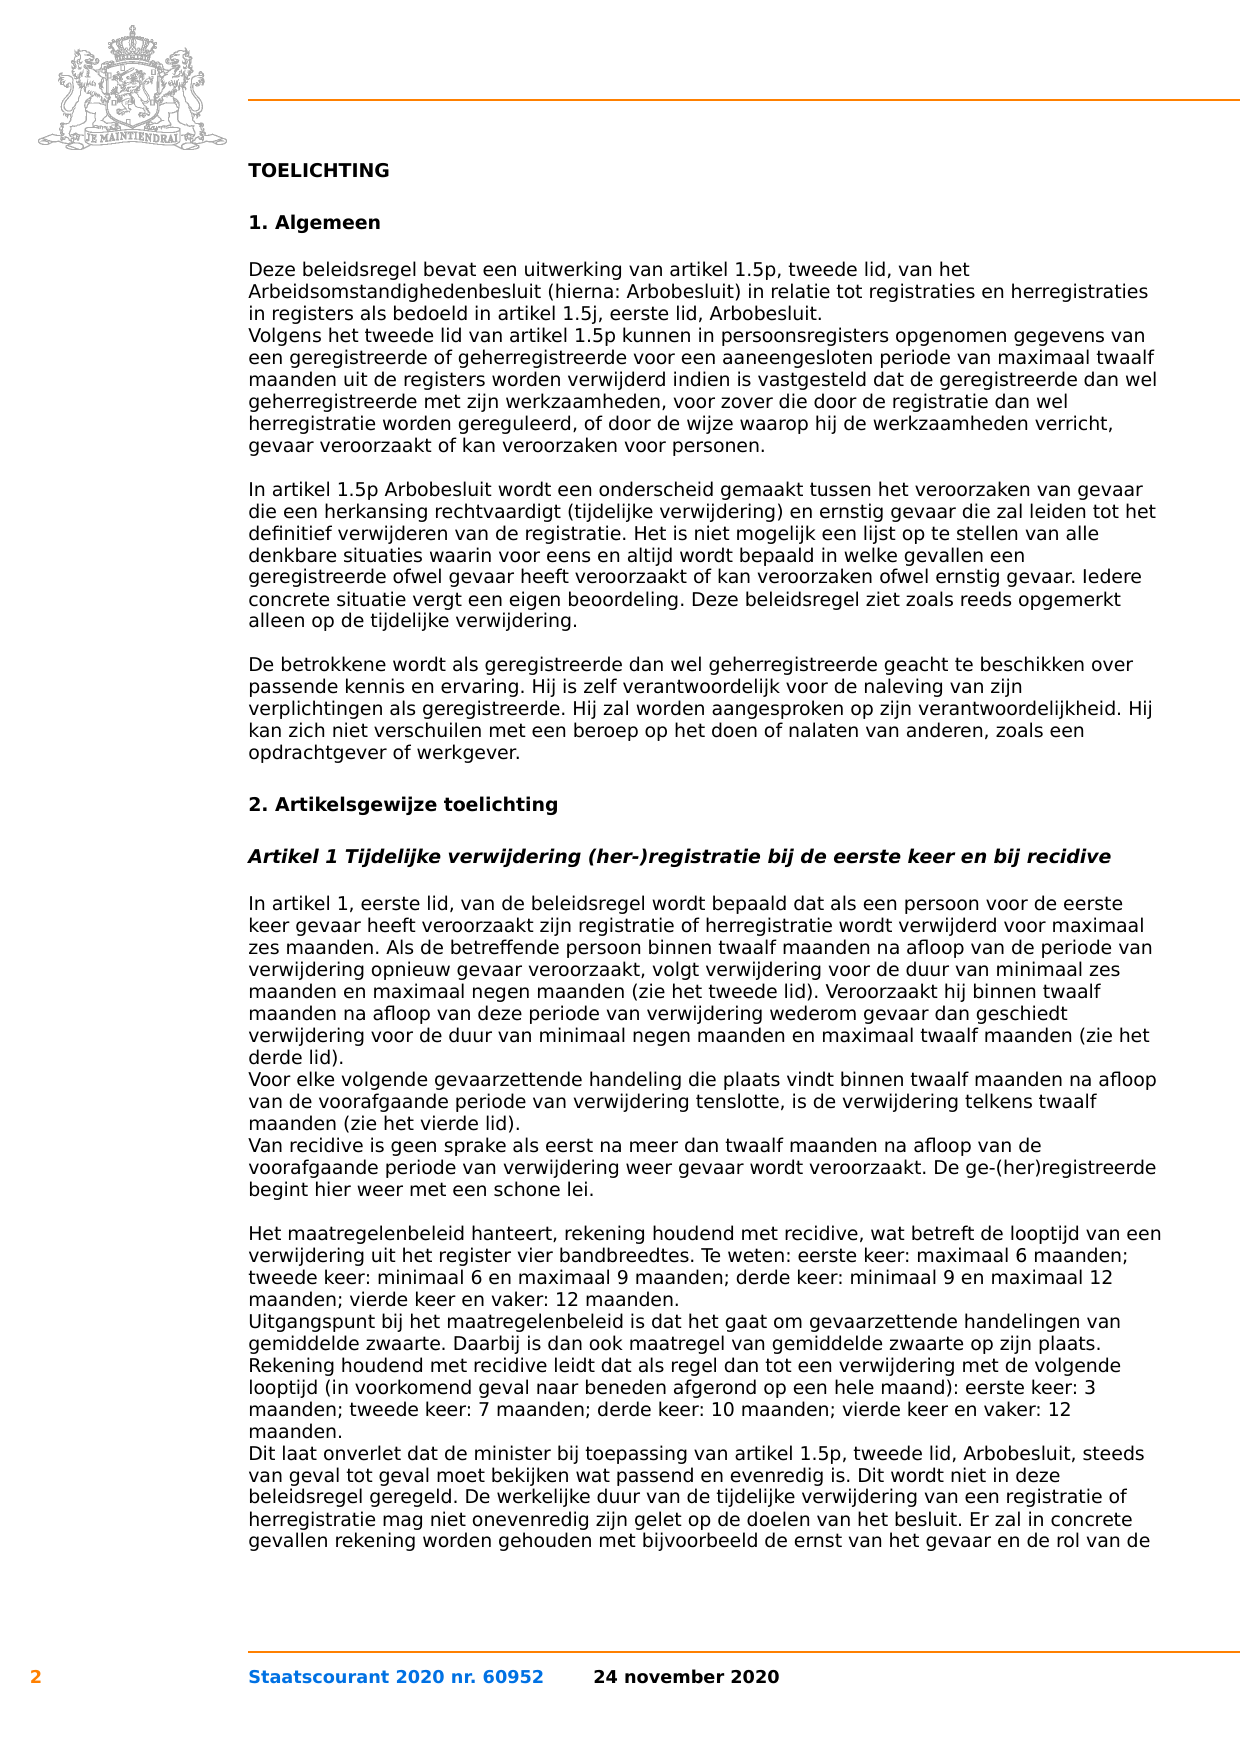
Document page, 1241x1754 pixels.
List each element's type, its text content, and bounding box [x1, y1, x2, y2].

subtitle 2. Artikelsgewijze toelichting [248, 794, 1163, 816]
subtitle TOELICHTING [248, 160, 1163, 182]
text De betrokkene wordt als geregistreerde dan wel geherregistreerde geacht te beschikken over passende kennis en ervaring. Hij is zelf verantwoordelijk voor de naleving van zijn verplichtingen als geregistreerde. Hij zal worden aangesproken op zijn verantwoordelijkheid. Hij kan zich niet verschuilen met een beroep op het doen of nalaten van anderen, zoals een opdrachtgever of werkgever. [248, 654, 1163, 764]
text Deze beleidsregel bevat een uitwerking van artikel 1.5p, tweede lid, van het Arbeidsomstandighedenbesluit (hierna: Arbobesluit) in relatie tot registraties en herregistraties in registers als bedoeld in artikel 1.5j, eerste lid, Arbobesluit. [248, 259, 1163, 325]
text Voor elke volgende gevaarzettende handeling die plaats vindt binnen twaalf maanden na afloop van de voorafgaande periode van verwijdering tenslotte, is de verwijdering telkens twaalf maanden (zie het vierde lid). [248, 1069, 1163, 1135]
text Het maatregelenbeleid hanteert, rekening houdend met recidive, wat betreft de looptijd van een verwijdering uit het register vier bandbreedtes. Te weten: eerste keer: maximaal 6 maanden; tweede keer: minimaal 6 en maximaal 9 maanden; derde keer: minimaal 9 en maximaal 12 maanden; vierde keer en vaker: 12 maanden. [248, 1223, 1163, 1311]
text Dit laat onverlet dat de minister bij toepassing van artikel 1.5p, tweede lid, Arbobesluit, steeds van geval tot geval moet bekijken wat passend en evenredig is. Dit wordt niet in deze beleidsregel geregeld. De werkelijke duur van de tijdelijke verwijdering van een registratie of herregistratie mag niet onevenredig zijn gelet op de doelen van het besluit. Er zal in concrete gevallen rekening worden gehouden met bijvoorbeeld de ernst van het gevaar en de rol van de [248, 1442, 1163, 1552]
text Van recidive is geen sprake als eerst na meer dan twaalf maanden na afloop van de voorafgaande periode van verwijdering weer gevaar wordt veroorzaakt. De ge-(her)registreerde begint hier weer met een schone lei. [248, 1135, 1163, 1201]
text Volgens het tweede lid van artikel 1.5p kunnen in persoonsregisters opgenomen gegevens van een geregistreerde of geherregistreerde voor een aaneengesloten periode van maximaal twaalf maanden uit de registers worden verwijderd indien is vastgesteld dat de geregistreerde dan wel geherregistreerde met zijn werkzaamheden, voor zover die door de registratie dan wel herregistratie worden gereguleerd, of door de wijze waarop hij de werkzaamheden verricht, gevaar veroorzaakt of kan veroorzaken voor personen. [248, 325, 1163, 457]
subtitle Artikel 1 Tijdelijke verwijdering (her-)registratie bij de eerste keer en bij recidive [248, 846, 1163, 868]
text In artikel 1, eerste lid, van de beleidsregel wordt bepaald dat als een persoon voor de eerste keer gevaar heeft veroorzaakt zijn registratie of herregistratie wordt verwijderd voor maximaal zes maanden. Als de betreffende persoon binnen twaalf maanden na afloop van de periode van verwijdering opnieuw gevaar veroorzaakt, volgt verwijdering voor de duur van minimaal zes maanden en maximaal negen maanden (zie het tweede lid). Veroorzaakt hij binnen twaalf maanden na afloop van deze periode van verwijdering wederom gevaar dan geschiedt verwijdering voor de duur van minimaal negen maanden en maximaal twaalf maanden (zie het derde lid). [248, 893, 1163, 1069]
text Uitgangspunt bij het maatregelenbeleid is dat het gaat om gevaarzettende handelingen van gemiddelde zwaarte. Daarbij is dan ook maatregel van gemiddelde zwaarte op zijn plaats. Rekening houdend met recidive leidt dat als regel dan tot een verwijdering met de volgende looptijd (in voorkomend geval naar beneden afgerond op een hele maand): eerste keer: 3 maanden; tweede keer: 7 maanden; derde keer: 10 maanden; vierde keer en vaker: 12 maanden. [248, 1311, 1163, 1442]
picture [38, 25, 227, 150]
subtitle 1. Algemeen [248, 212, 1163, 234]
text In artikel 1.5p Arbobesluit wordt een onderscheid gemaakt tussen het veroorzaken van gevaar die een herkansing rechtvaardigt (tijdelijke verwijdering) en ernstig gevaar die zal leiden tot het definitief verwijderen van de registratie. Het is niet mogelijk een lijst op te stellen van alle denkbare situaties waarin voor eens en altijd wordt bepaald in welke gevallen een geregistreerde ofwel gevaar heeft veroorzaakt of kan veroorzaken ofwel ernstig gevaar. Iedere concrete situatie vergt een eigen beoordeling. Deze beleidsregel ziet zoals reeds opgemerkt alleen op de tijdelijke verwijdering. [248, 478, 1163, 632]
